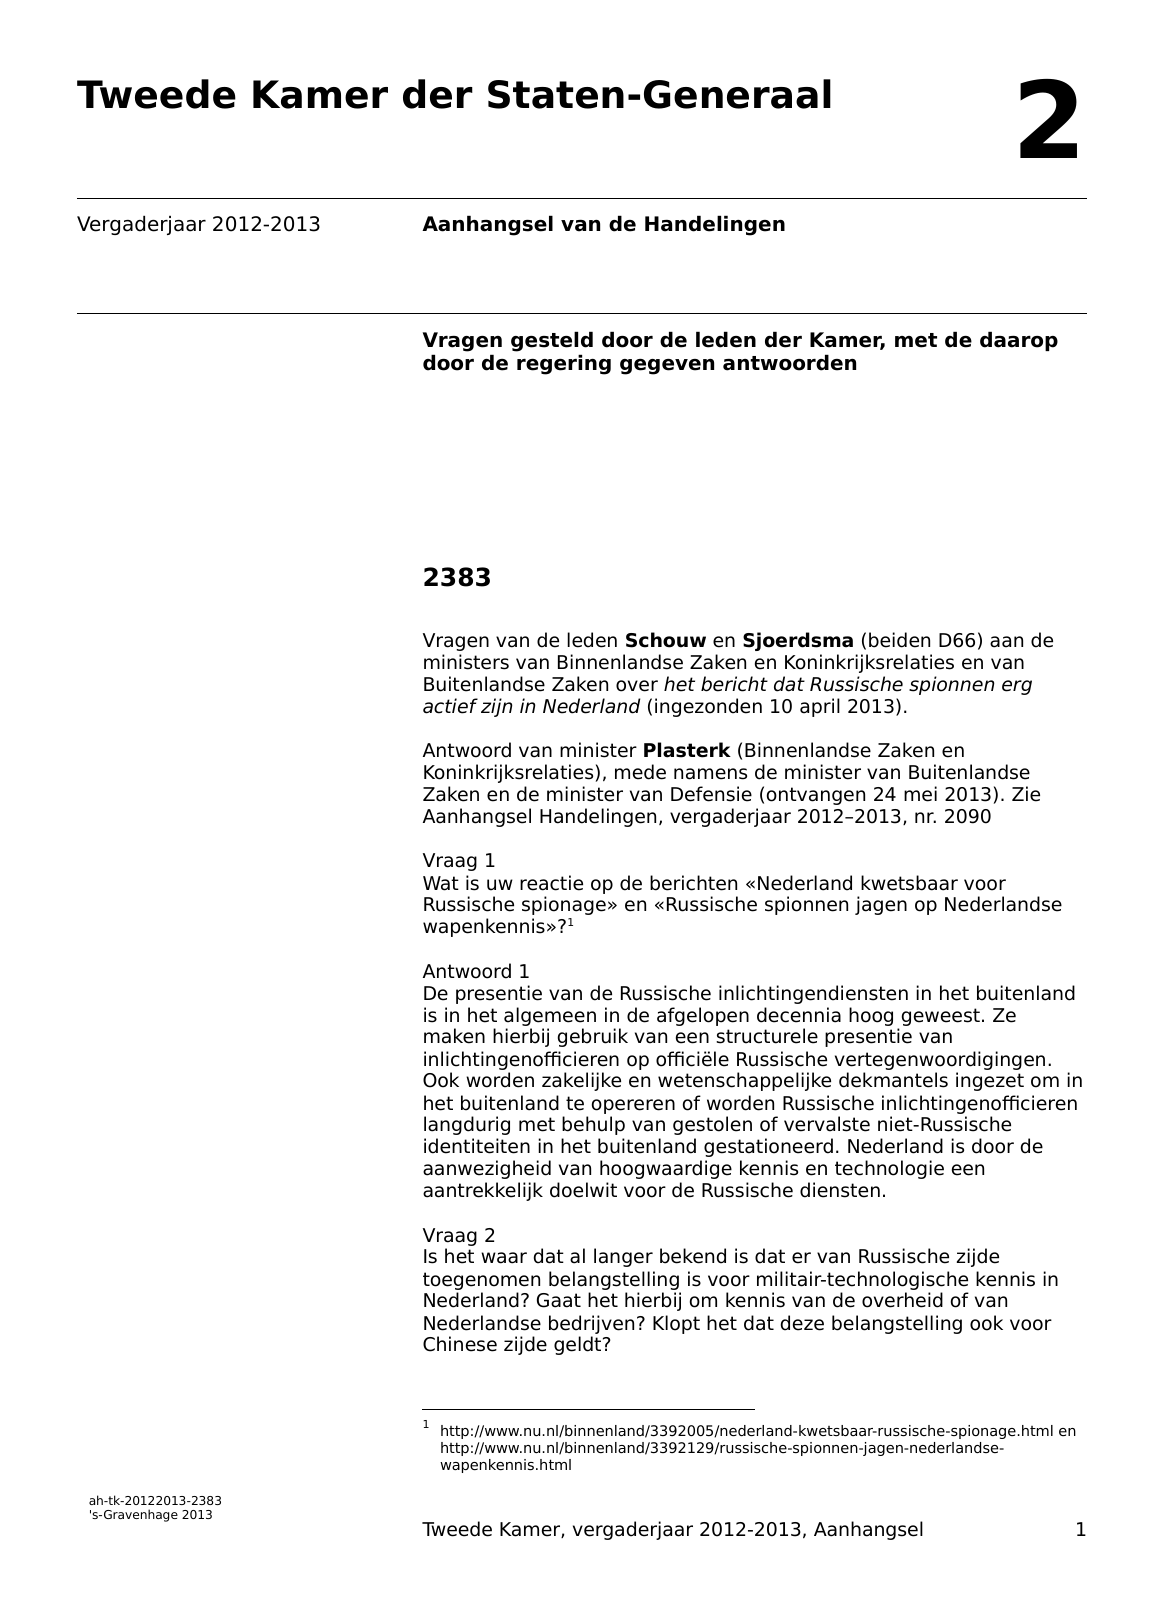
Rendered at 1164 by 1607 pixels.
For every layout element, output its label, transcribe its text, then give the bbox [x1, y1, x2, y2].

table_header Tweede Kamer der Staten-Generaal [77, 59, 886, 198]
text http://www.nu.nl/binnenland/3392005/nederland-kwetsbaar-russische-spionage.html en http://www.nu.nl/binnenland/3392129/russische-spionnen-jagen-nederlandse-wapenkennis.html [422, 1418, 1087, 1474]
text Antwoord 1 [422, 961, 1087, 982]
text Wat is uw reactie op de berichten «Nederland kwetsbaar voor Russische spionage» en «Russische spionnen jagen op Nederlandse wapenkennis»? [422, 872, 1087, 938]
text Is het waar dat al langer bekend is dat er van Russische zijde toegenomen belangstelling is voor militair-technologische kennis in Nederland? Gaat het hierbij om kennis van de overheid of van Nederlandse bedrijven? Klopt het dat deze belangstelling ook voor Chinese zijde geldt? [422, 1246, 1087, 1356]
table_cell Aanhangsel van de Handelingen [422, 199, 1087, 313]
text 's-Gravenhage 2013 [88, 1508, 323, 1522]
text Vragen van de leden Schouw en Sjoerdsma (beiden D66) aan de ministers van Binnenlandse Zaken en Koninkrijksrelaties en van Buitenlandse Zaken over het bericht dat Russische spionnen erg actief zijn in Nederland (ingezonden 10 april 2013). [422, 630, 1087, 718]
text De presentie van de Russische inlichtingendiensten in het buitenland is in het algemeen in de afgelopen decennia hoog geweest. Ze maken hierbij gebruik van een structurele presentie van inlichtingenofficieren op officiële Russische vertegenwoordigingen. Ook worden zakelijke en wetenschappelijke dekmantels ingezet om in het buitenland te opereren of worden Russische inlichtingenofficieren langdurig met behulp van gestolen of vervalste niet-Russische identiteiten in het buitenland gestationeerd. Nederland is door de aanwezigheid van hoogwaardige kennis en technologie een aantrekkelijk doelwit voor de Russische diensten. [422, 982, 1087, 1202]
text ah-tk-20122013-2383 [88, 1494, 323, 1508]
table_cell [77, 314, 422, 375]
table_header 2 [886, 59, 1087, 198]
text Vraag 2 [422, 1224, 1087, 1246]
table_cell Vragen gesteld door de leden der Kamer, met de daarop door de regering gegeven antwoorden [422, 314, 1087, 375]
text 2383 [422, 563, 1087, 592]
text Vraag 1 [422, 850, 1087, 872]
text Antwoord van minister Plasterk (Binnenlandse Zaken en Koninkrijksrelaties), mede namens de minister van Buitenlandse Zaken en de minister van Defensie (ontvangen 24 mei 2013). Zie Aanhangsel Handelingen, vergaderjaar 2012–2013, nr. 2090 [422, 740, 1087, 828]
table_cell Vergaderjaar 2012-2013 [77, 199, 422, 313]
